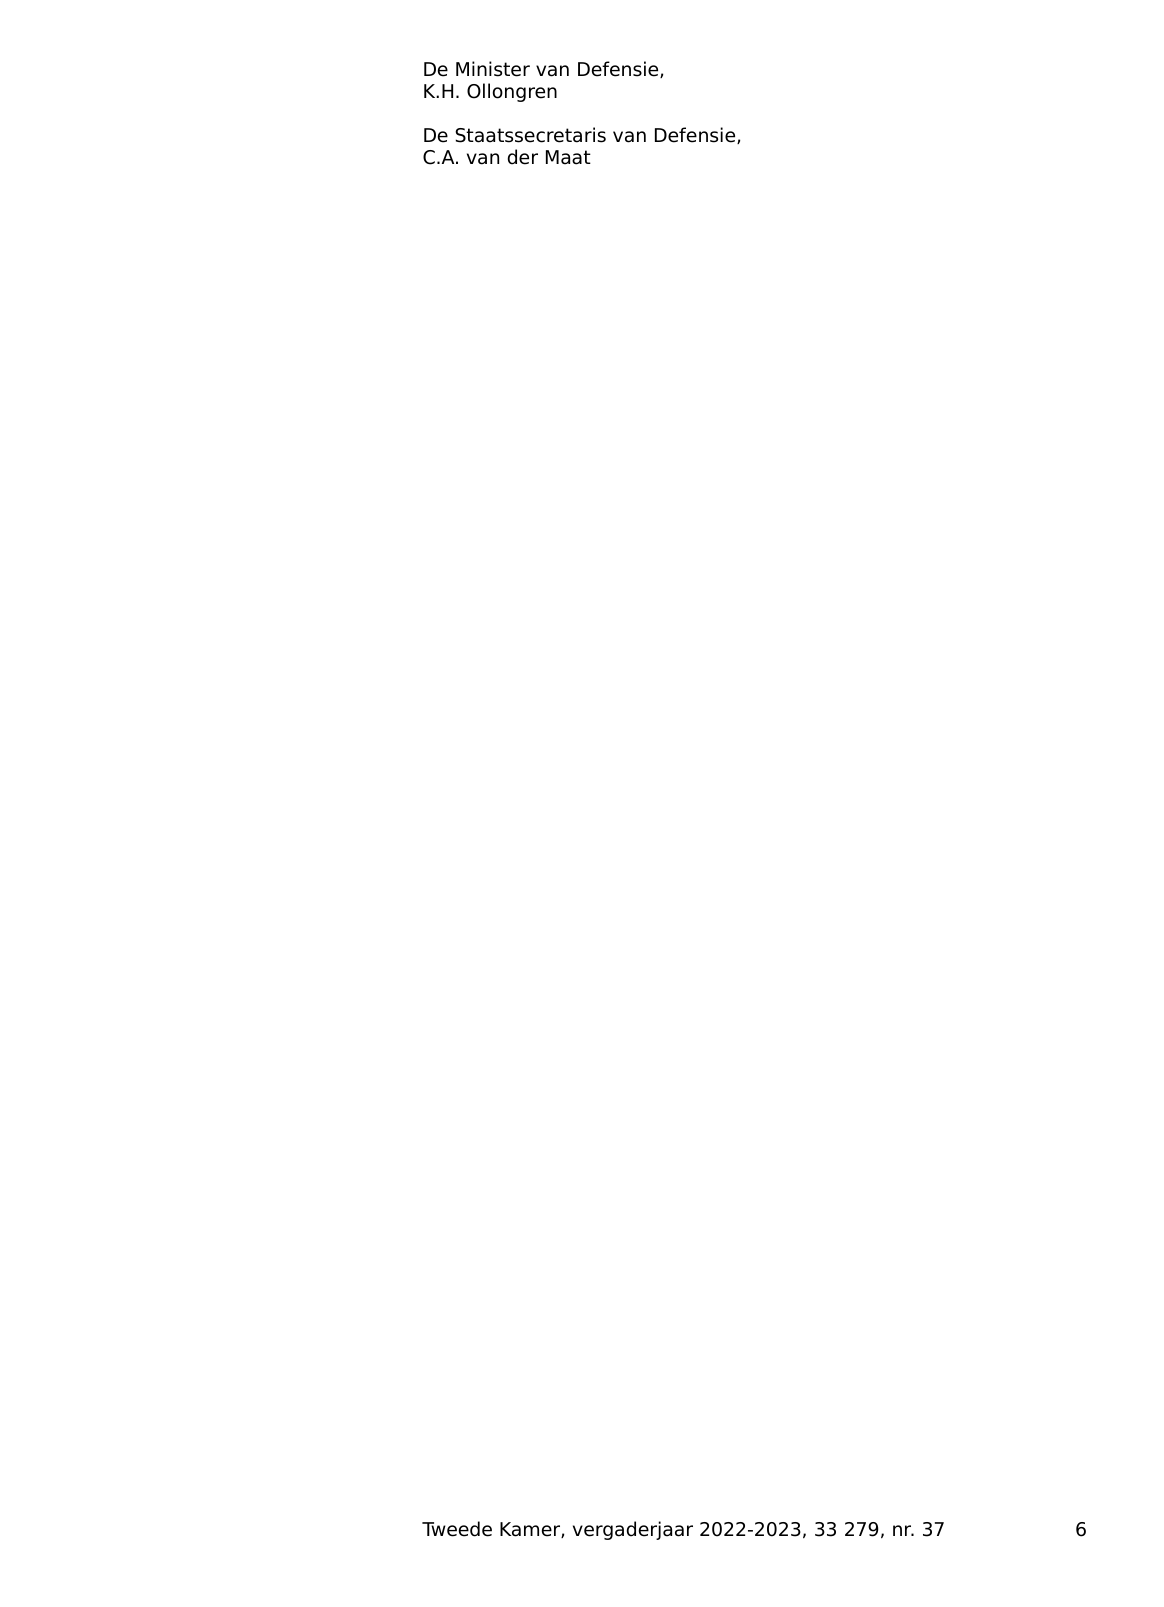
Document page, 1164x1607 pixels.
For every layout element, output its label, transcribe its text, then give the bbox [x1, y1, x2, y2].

text De Staatssecretaris van Defensie, C.A. van der Maat [422, 125, 1087, 169]
text De Minister van Defensie, K.H. Ollongren [422, 59, 1087, 103]
